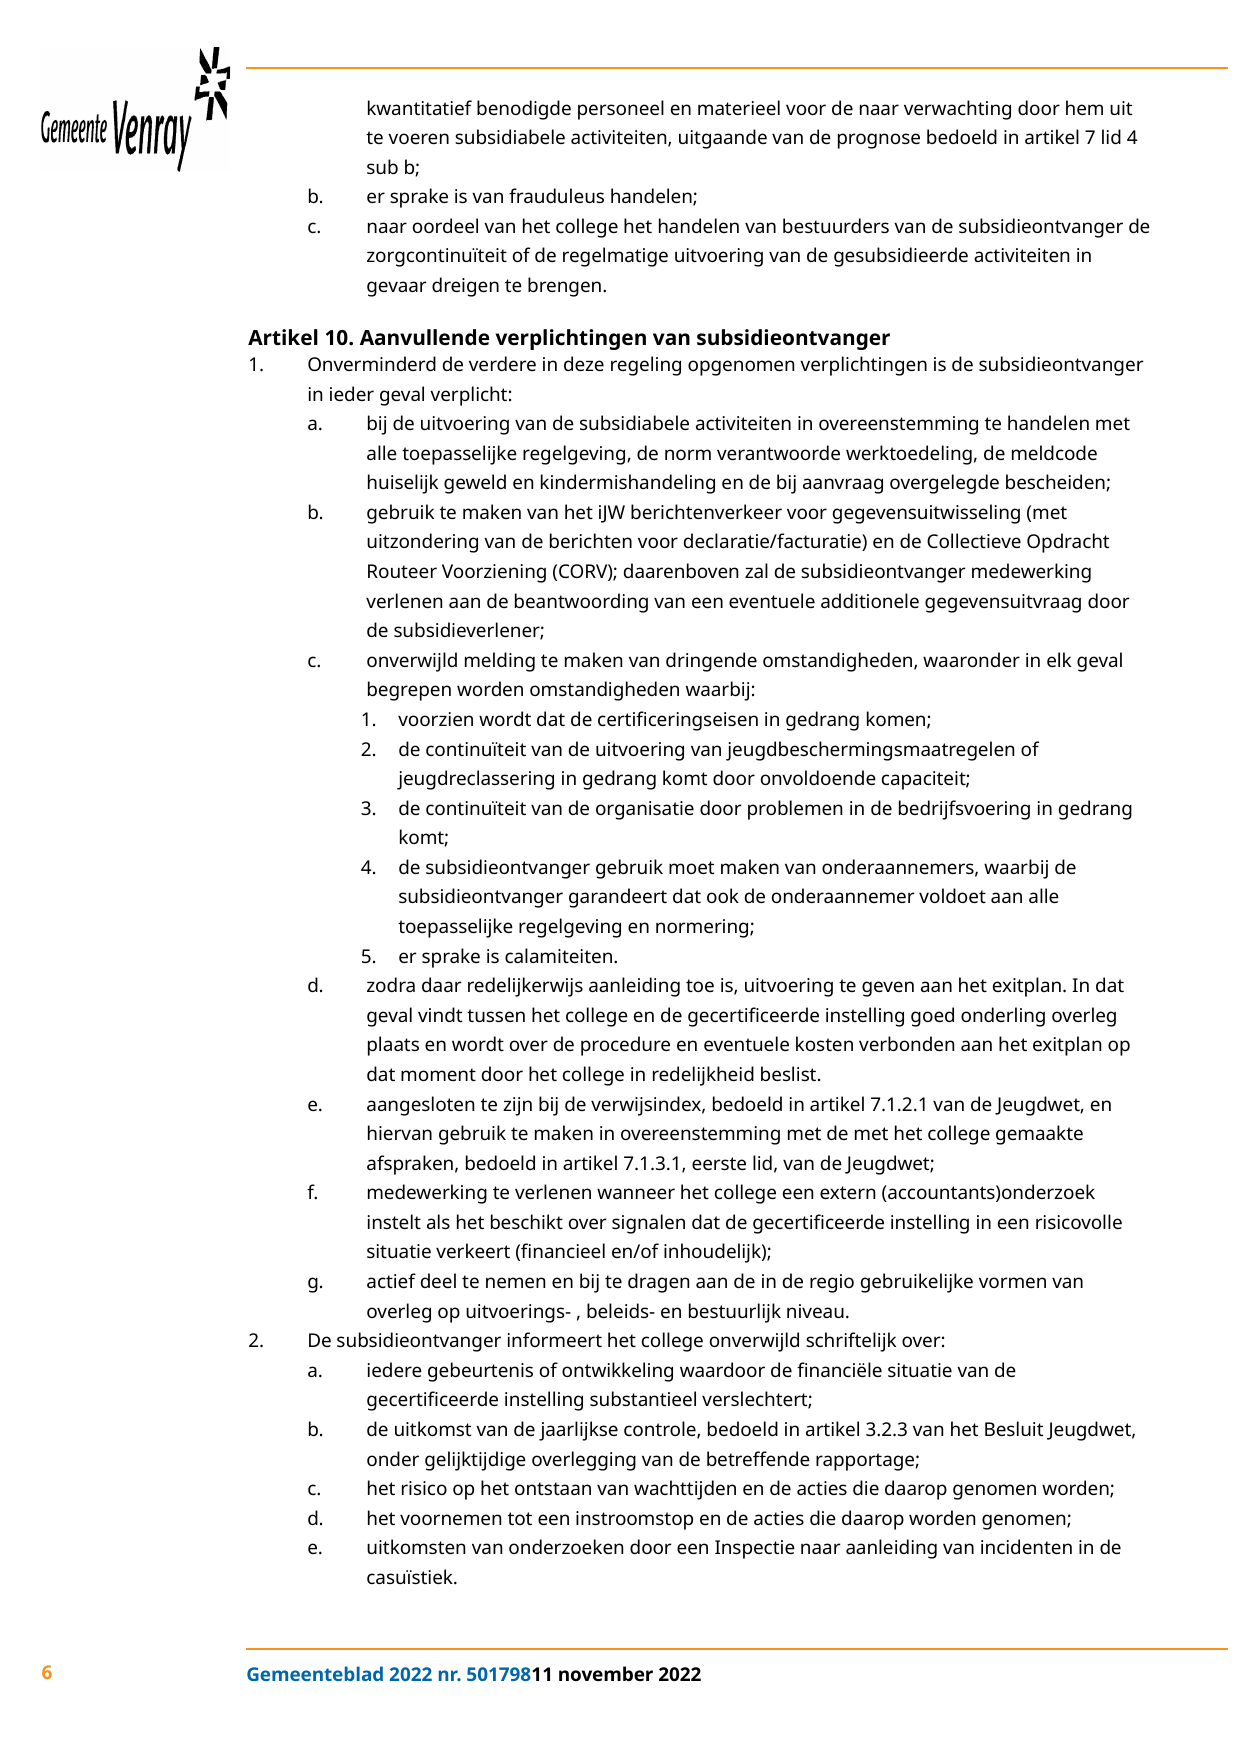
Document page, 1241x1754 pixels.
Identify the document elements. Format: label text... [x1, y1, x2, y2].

list de subsidieontvanger gebruik moet maken van onderaannemers, waarbij de subsidieontvanger garandeert dat ook de onderaannemer voldoet aan alle toepasselijke regelgeving en normering; [361, 854, 1152, 939]
list de continuïteit van de organisatie door problemen in de bedrijfsvoering in gedrang komt; [361, 795, 1152, 850]
list kwantitatief benodigde personeel en materieel voor de naar verwachting door hem uit te voeren subsidiabele activiteiten, uitgaande van de prognose bedoeld in artikel 7 lid 4 sub b; [307, 95, 1152, 180]
list bij de uitvoering van de subsidiabele activiteiten in overeenstemming te handelen met alle toepasselijke regelgeving, de norm verantwoorde werktoedeling, de meldcode huiselijk geweld en kindermishandeling en de bij aanvraag overgelegde bescheiden; [307, 410, 1152, 495]
list De subsidieontvanger informeert het college onverwijld schriftelijk over: [248, 1327, 1152, 1353]
picture [41, 47, 231, 172]
list actief deel te nemen en bij te dragen aan de in de regio gebruikelijke vormen van overleg op uitvoerings- , beleids- en bestuurlijk niveau. [307, 1268, 1152, 1323]
list voorzien wordt dat de certificeringseisen in gedrang komen; [361, 706, 1152, 732]
list gebruik te maken van het iJW berichtenverkeer voor gegevensuitwisseling (met uitzondering van de berichten voor declaratie/facturatie) en de Collectieve Opdracht Routeer Voorziening (CORV); daarenboven zal de subsidieontvanger medewerking verlenen aan de beantwoording van een eventuele additionele gegevensuitvraag door de subsidieverlener; [307, 499, 1152, 643]
list zodra daar redelijkerwijs aanleiding toe is, uitvoering te geven aan het exitplan. In dat geval vindt tussen het college en de gecertificeerde instelling goed onderling overleg plaats en wordt over de procedure en eventuele kosten verbonden aan het exitplan op dat moment door het college in redelijkheid beslist. [307, 972, 1152, 1087]
list aangesloten te zijn bij de verwijsindex, bedoeld in artikel 7.1.2.1 van de Jeugdwet, en hiervan gebruik te maken in overeenstemming met de met het college gemaakte afspraken, bedoeld in artikel 7.1.3.1, eerste lid, van de Jeugdwet; [307, 1091, 1152, 1176]
list het risico op het ontstaan van wachttijden en de acties die daarop genomen worden; [307, 1475, 1152, 1501]
list er sprake is calamiteiten. [361, 943, 1152, 968]
list uitkomsten van onderzoeken door een Inspectie naar aanleiding van incidenten in de casuïstiek. [307, 1534, 1152, 1590]
list medewerking te verlenen wanneer het college een extern (accountants)onderzoek instelt als het beschikt over signalen dat de gecertificeerde instelling in een risicovolle situatie verkeert (financieel en/of inhoudelijk); [307, 1179, 1152, 1264]
list de continuïteit van de uitvoering van jeugdbeschermingsmaatregelen of jeugdreclassering in gedrang komt door onvoldoende capaciteit; [361, 736, 1152, 791]
list er sprake is van frauduleus handelen; [307, 183, 1152, 209]
list onverwijld melding te maken van dringende omstandigheden, waaronder in elk geval begrepen worden omstandigheden waarbij: [307, 647, 1152, 702]
list de uitkomst van de jaarlijkse controle, bedoeld in artikel 3.2.3 van het Besluit Jeugdwet, onder gelijktijdige overlegging van de betreffende rapportage; [307, 1416, 1152, 1471]
list iedere gebeurtenis of ontwikkeling waardoor de financiële situatie van de gecertificeerde instelling substantieel verslechtert; [307, 1357, 1152, 1412]
list Onverminderd de verdere in deze regeling opgenomen verplichtingen is de subsidieontvanger in ieder geval verplicht: [248, 351, 1152, 406]
text Artikel 10. Aanvullende verplichtingen van subsidieontvanger [248, 323, 1152, 351]
list het voornemen tot een instroomstop en de acties die daarop worden genomen; [307, 1505, 1152, 1531]
list naar oordeel van het college het handelen van bestuurders van de subsidieontvanger de zorgcontinuïteit of de regelmatige uitvoering van de gesubsidieerde activiteiten in gevaar dreigen te brengen. [307, 213, 1152, 298]
